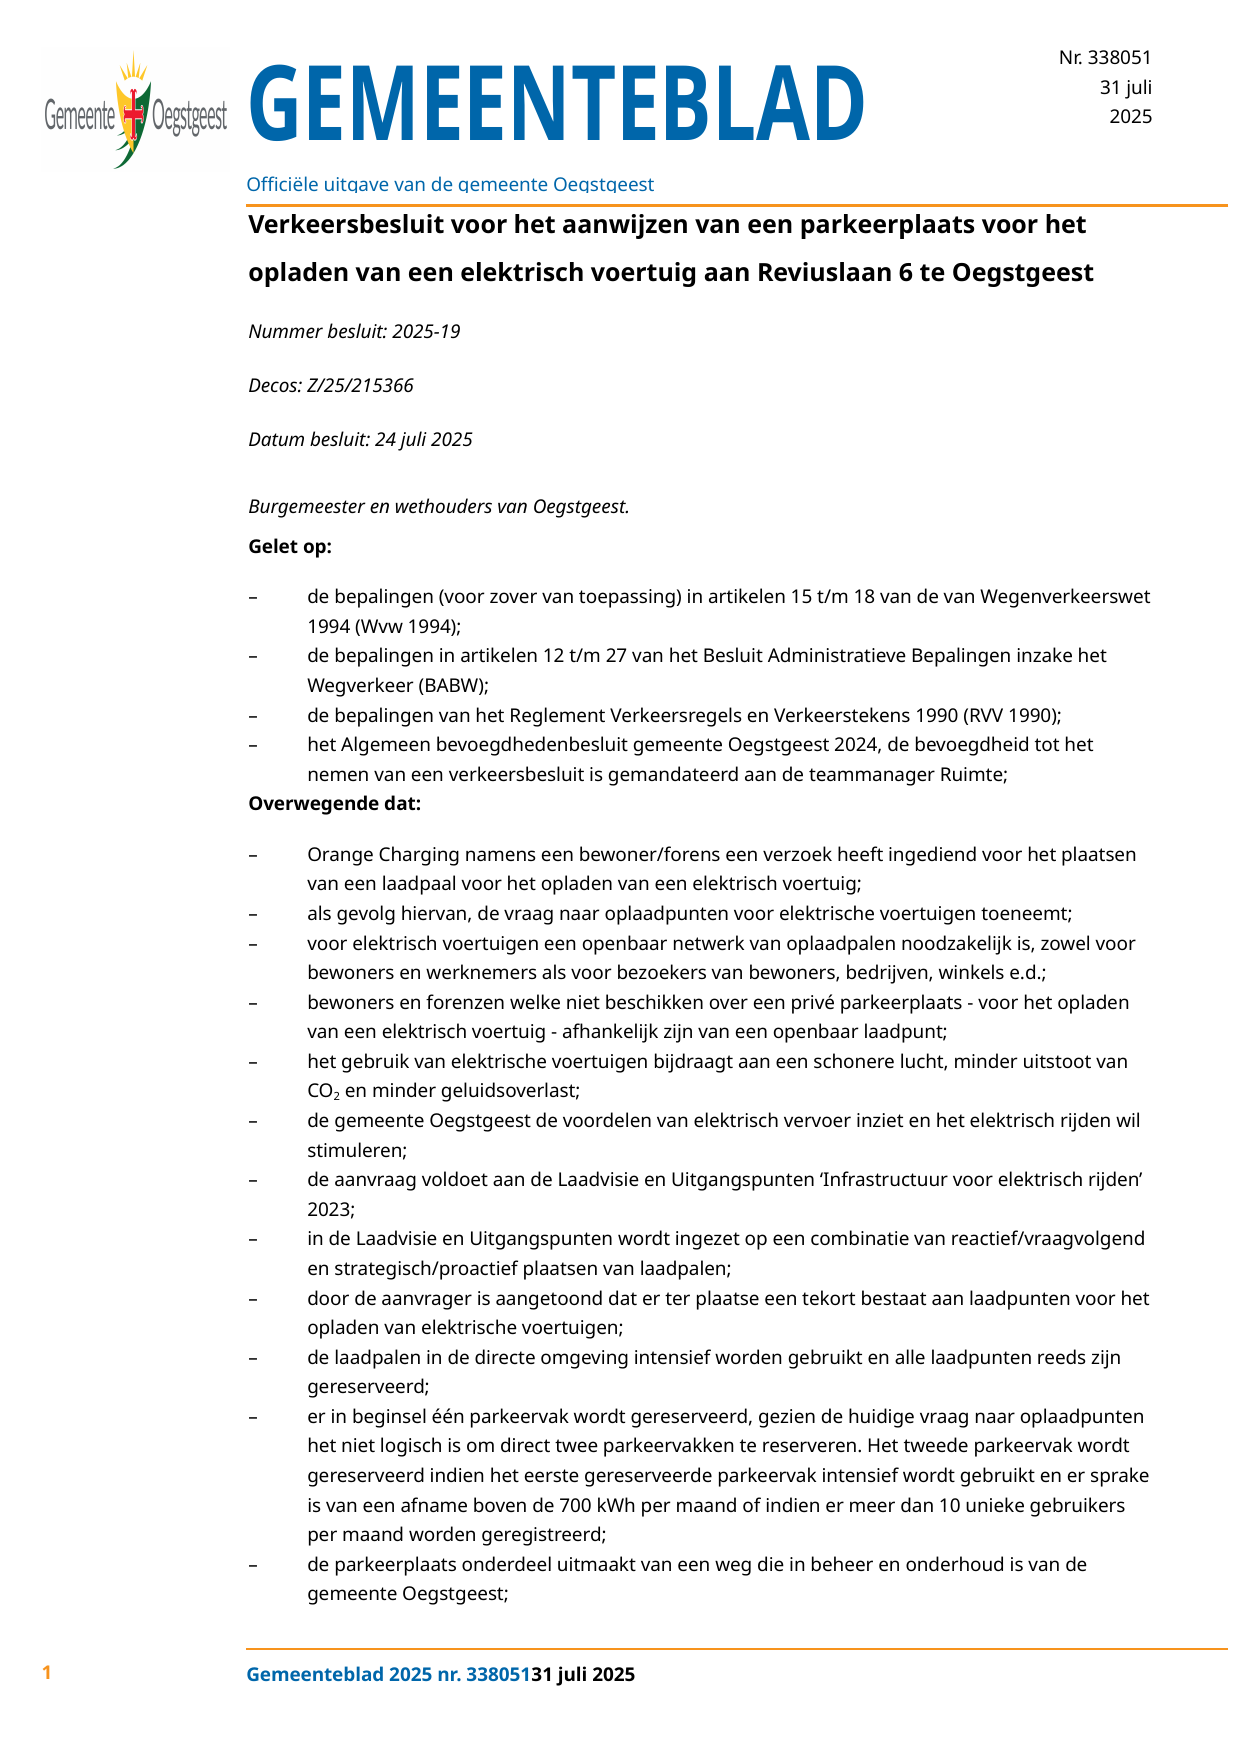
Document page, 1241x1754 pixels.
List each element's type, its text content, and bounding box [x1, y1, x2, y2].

text Decos: Z/25/215366 [248, 372, 1152, 398]
text Burgemeester en wethouders van Oegstgeest. [248, 494, 1152, 519]
text Overwegende dat: [248, 791, 1152, 816]
list de gemeente Oegstgeest de voordelen van elektrisch vervoer inziet en het elektrisch rijden wil stimuleren; [248, 1107, 1152, 1162]
list het gebruik van elektrische voertuigen bijdraagt aan een schonere lucht, minder uitstoot van CO2 en minder geluidsoverlast; [248, 1048, 1152, 1103]
list de bepalingen (voor zover van toepassing) in artikelen 15 t/m 18 van de van Wegenverkeerswet 1994 (Wvw 1994); [248, 583, 1152, 639]
list bewoners en forenzen welke niet beschikken over een privé parkeerplaats - voor het opladen van een elektrisch voertuig - afhankelijk zijn van een openbaar laadpunt; [248, 989, 1152, 1044]
list de bepalingen van het Reglement Verkeersregels en Verkeerstekens 1990 (RVV 1990); [248, 702, 1152, 727]
text Nummer besluit: 2025-19 [248, 318, 1152, 344]
list door de aanvrager is aangetoond dat er ter plaatse een tekort bestaat aan laadpunten voor het opladen van elektrische voertuigen; [248, 1285, 1152, 1340]
list het Algemeen bevoegdhedenbesluit gemeente Oegstgeest 2024, de bevoegdheid tot het nemen van een verkeersbesluit is gemandateerd aan de teammanager Ruimte; [248, 731, 1152, 787]
list in de Laadvisie en Uitgangspunten wordt ingezet op een combinatie van reactief/vraagvolgend en strategisch/proactief plaatsen van laadpalen; [248, 1226, 1152, 1281]
list de aanvraag voldoet aan de Laadvisie en Uitgangspunten ‘Infrastructuur voor elektrisch rijden’ 2023; [248, 1166, 1152, 1222]
text Gelet op: [248, 533, 1152, 559]
picture [41, 47, 231, 172]
list de bepalingen in artikelen 12 t/m 27 van het Besluit Administratieve Bepalingen inzake het Wegverkeer (BABW); [248, 643, 1152, 698]
list de laadpalen in de directe omgeving intensief worden gebruikt en alle laadpunten reeds zijn gereserveerd; [248, 1344, 1152, 1399]
text Datum besluit: 24 juli 2025 [248, 426, 1152, 452]
list voor elektrisch voertuigen een openbaar netwerk van oplaadpalen noodzakelijk is, zowel voor bewoners en werknemers als voor bezoekers van bewoners, bedrijven, winkels e.d.; [248, 930, 1152, 985]
list Orange Charging namens een bewoner/forens een verzoek heeft ingediend voor het plaatsen van een laadpaal voor het opladen van een elektrisch voertuig; [248, 841, 1152, 896]
text Verkeersbesluit voor het aanwijzen van een parkeerplaats voor het opladen van een elektrisch voertuig aan Reviuslaan 6 te Oegstgeest [248, 207, 1152, 288]
list er in beginsel één parkeervak wordt gereserveerd, gezien de huidige vraag naar oplaadpunten het niet logisch is om direct twee parkeervakken te reserveren. Het tweede parkeervak wordt gereserveerd indien het eerste gereserveerde parkeervak intensief wordt gebruikt en er sprake is van een afname boven de 700 kWh per maand of indien er meer dan 10 unieke gebruikers per maand worden geregistreerd; [248, 1403, 1152, 1547]
list als gevolg hiervan, de vraag naar oplaadpunten voor elektrische voertuigen toeneemt; [248, 900, 1152, 926]
list de parkeerplaats onderdeel uitmaakt van een weg die in beheer en onderhoud is van de gemeente Oegstgeest; [248, 1551, 1152, 1606]
